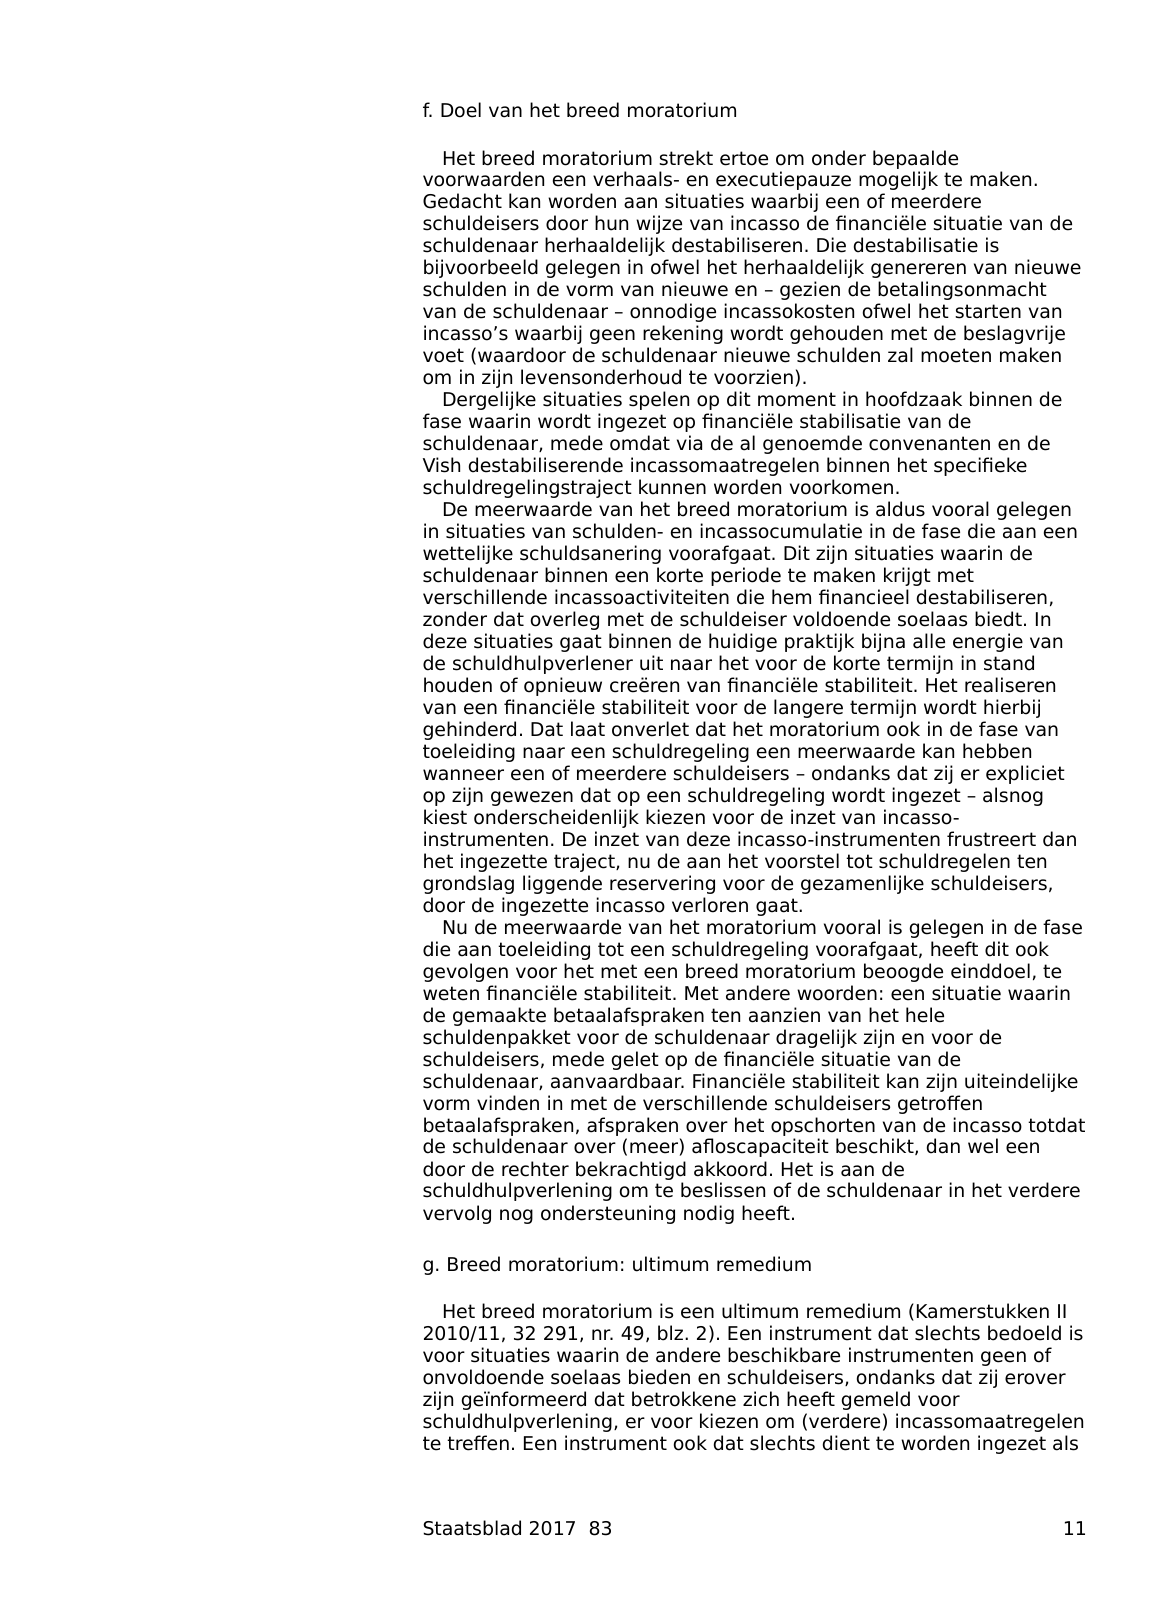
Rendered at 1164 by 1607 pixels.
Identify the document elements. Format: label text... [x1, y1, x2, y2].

text Dergelijke situaties spelen op dit moment in hoofdzaak binnen de fase waarin wordt ingezet op financiële stabilisatie van de schuldenaar, mede omdat via de al genoemde convenanten en de Vish destabiliserende incassomaatregelen binnen het specifieke schuldregelingstraject kunnen worden voorkomen. [422, 389, 1087, 499]
subtitle g. Breed moratorium: ultimum remedium [422, 1254, 1087, 1276]
subtitle f. Doel van het breed moratorium [422, 100, 1087, 122]
text Nu de meerwaarde van het moratorium vooral is gelegen in de fase die aan toeleiding tot een schuldregeling voorafgaat, heeft dit ook gevolgen voor het met een breed moratorium beoogde einddoel, te weten financiële stabiliteit. Met andere woorden: een situatie waarin de gemaakte betaalafspraken ten aanzien van het hele schuldenpakket voor de schuldenaar dragelijk zijn en voor de schuldeisers, mede gelet op de financiële situatie van de schuldenaar, aanvaardbaar. Financiële stabiliteit kan zijn uiteindelijke vorm vinden in met de verschillende schuldeisers getroffen betaalafspraken, afspraken over het opschorten van de incasso totdat de schuldenaar over (meer) afloscapaciteit beschikt, dan wel een door de rechter bekrachtigd akkoord. Het is aan de schuldhulpverlening om te beslissen of de schuldenaar in het verdere vervolg nog ondersteuning nodig heeft. [422, 917, 1087, 1224]
text Het breed moratorium is een ultimum remedium (Kamerstukken II 2010/11, 32 291, nr. 49, blz. 2). Een instrument dat slechts bedoeld is voor situaties waarin de andere beschikbare instrumenten geen of onvoldoende soelaas bieden en schuldeisers, ondanks dat zij erover zijn geïnformeerd dat betrokkene zich heeft gemeld voor schuldhulpverlening, er voor kiezen om (verdere) incassomaatregelen te treffen. Een instrument ook dat slechts dient te worden ingezet als [422, 1301, 1087, 1455]
text Het breed moratorium strekt ertoe om onder bepaalde voorwaarden een verhaals- en executiepauze mogelijk te maken. Gedacht kan worden aan situaties waarbij een of meerdere schuldeisers door hun wijze van incasso de financiële situatie van de schuldenaar herhaaldelijk destabiliseren. Die destabilisatie is bijvoorbeeld gelegen in ofwel het herhaaldelijk genereren van nieuwe schulden in de vorm van nieuwe en – gezien de betalingsonmacht van de schuldenaar – onnodige incassokosten ofwel het starten van incasso’s waarbij geen rekening wordt gehouden met de beslagvrije voet (waardoor de schuldenaar nieuwe schulden zal moeten maken om in zijn levensonderhoud te voorzien). [422, 147, 1087, 389]
text De meerwaarde van het breed moratorium is aldus vooral gelegen in situaties van schulden- en incassocumulatie in de fase die aan een wettelijke schuldsanering voorafgaat. Dit zijn situaties waarin de schuldenaar binnen een korte periode te maken krijgt met verschillende incassoactiviteiten die hem financieel destabiliseren, zonder dat overleg met de schuldeiser voldoende soelaas biedt. In deze situaties gaat binnen de huidige praktijk bijna alle energie van de schuldhulpverlener uit naar het voor de korte termijn in stand houden of opnieuw creëren van financiële stabiliteit. Het realiseren van een financiële stabiliteit voor de langere termijn wordt hierbij gehinderd. Dat laat onverlet dat het moratorium ook in de fase van toeleiding naar een schuldregeling een meerwaarde kan hebben wanneer een of meerdere schuldeisers – ondanks dat zij er expliciet op zijn gewezen dat op een schuldregeling wordt ingezet – alsnog kiest onderscheidenlijk kiezen voor de inzet van incasso-instrumenten. De inzet van deze incasso-instrumenten frustreert dan het ingezette traject, nu de aan het voorstel tot schuldregelen ten grondslag liggende reservering voor de gezamenlijke schuldeisers, door de ingezette incasso verloren gaat. [422, 499, 1087, 917]
